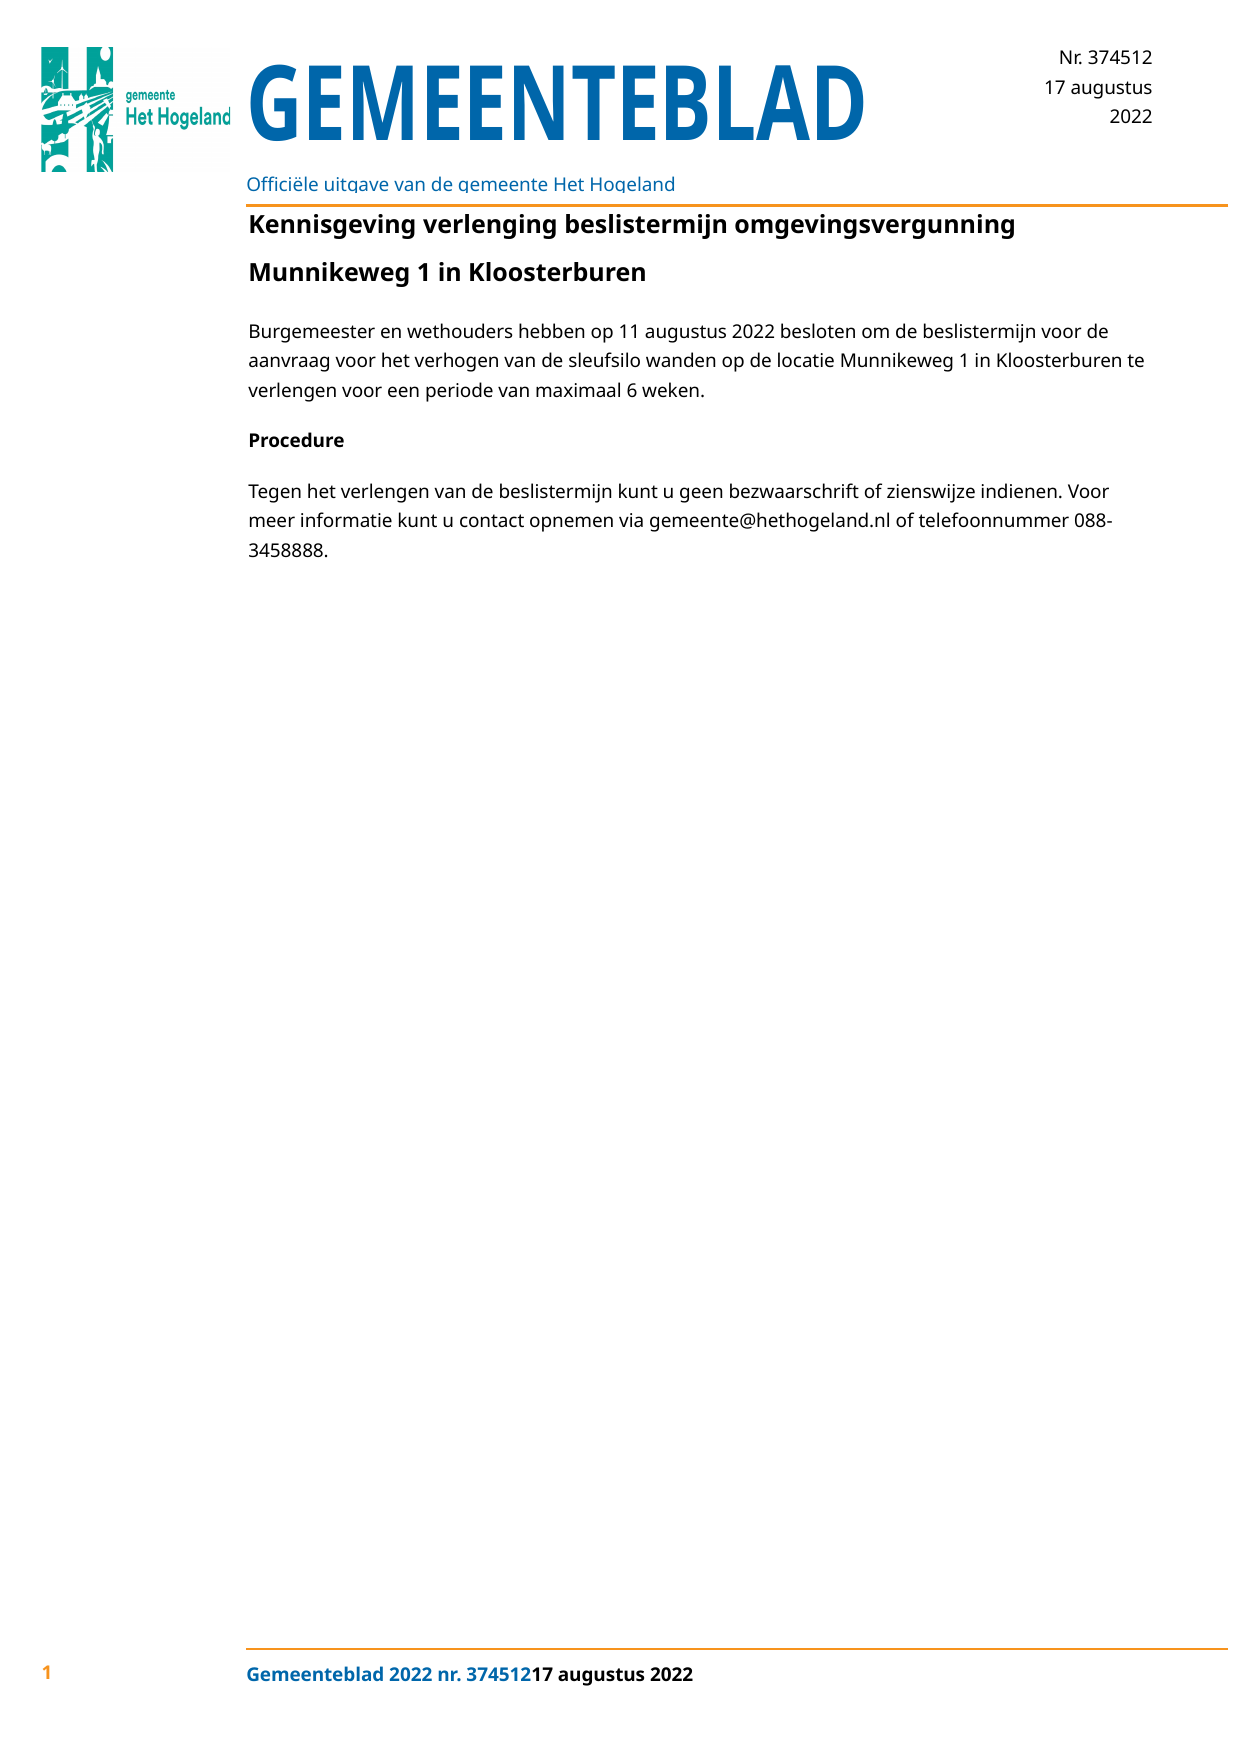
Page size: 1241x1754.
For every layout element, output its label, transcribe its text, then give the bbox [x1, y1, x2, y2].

text Procedure [248, 427, 1152, 453]
picture [41, 47, 231, 172]
text Burgemeester en wethouders hebben op 11 augustus 2022 besloten om de beslistermijn voor de aanvraag voor het verhogen van de sleufsilo wanden op de locatie Munnikeweg 1 in Kloosterburen te verlengen voor een periode van maximaal 6 weken. [248, 318, 1152, 403]
text Tegen het verlengen van de beslistermijn kunt u geen bezwaarschrift of zienswijze indienen. Voor meer informatie kunt u contact opnemen via gemeente@hethogeland.nl of telefoonnummer 088-3458888. [248, 478, 1152, 563]
text Kennisgeving verlenging beslistermijn omgevingsvergunning Munnikeweg 1 in Kloosterburen [248, 207, 1152, 288]
